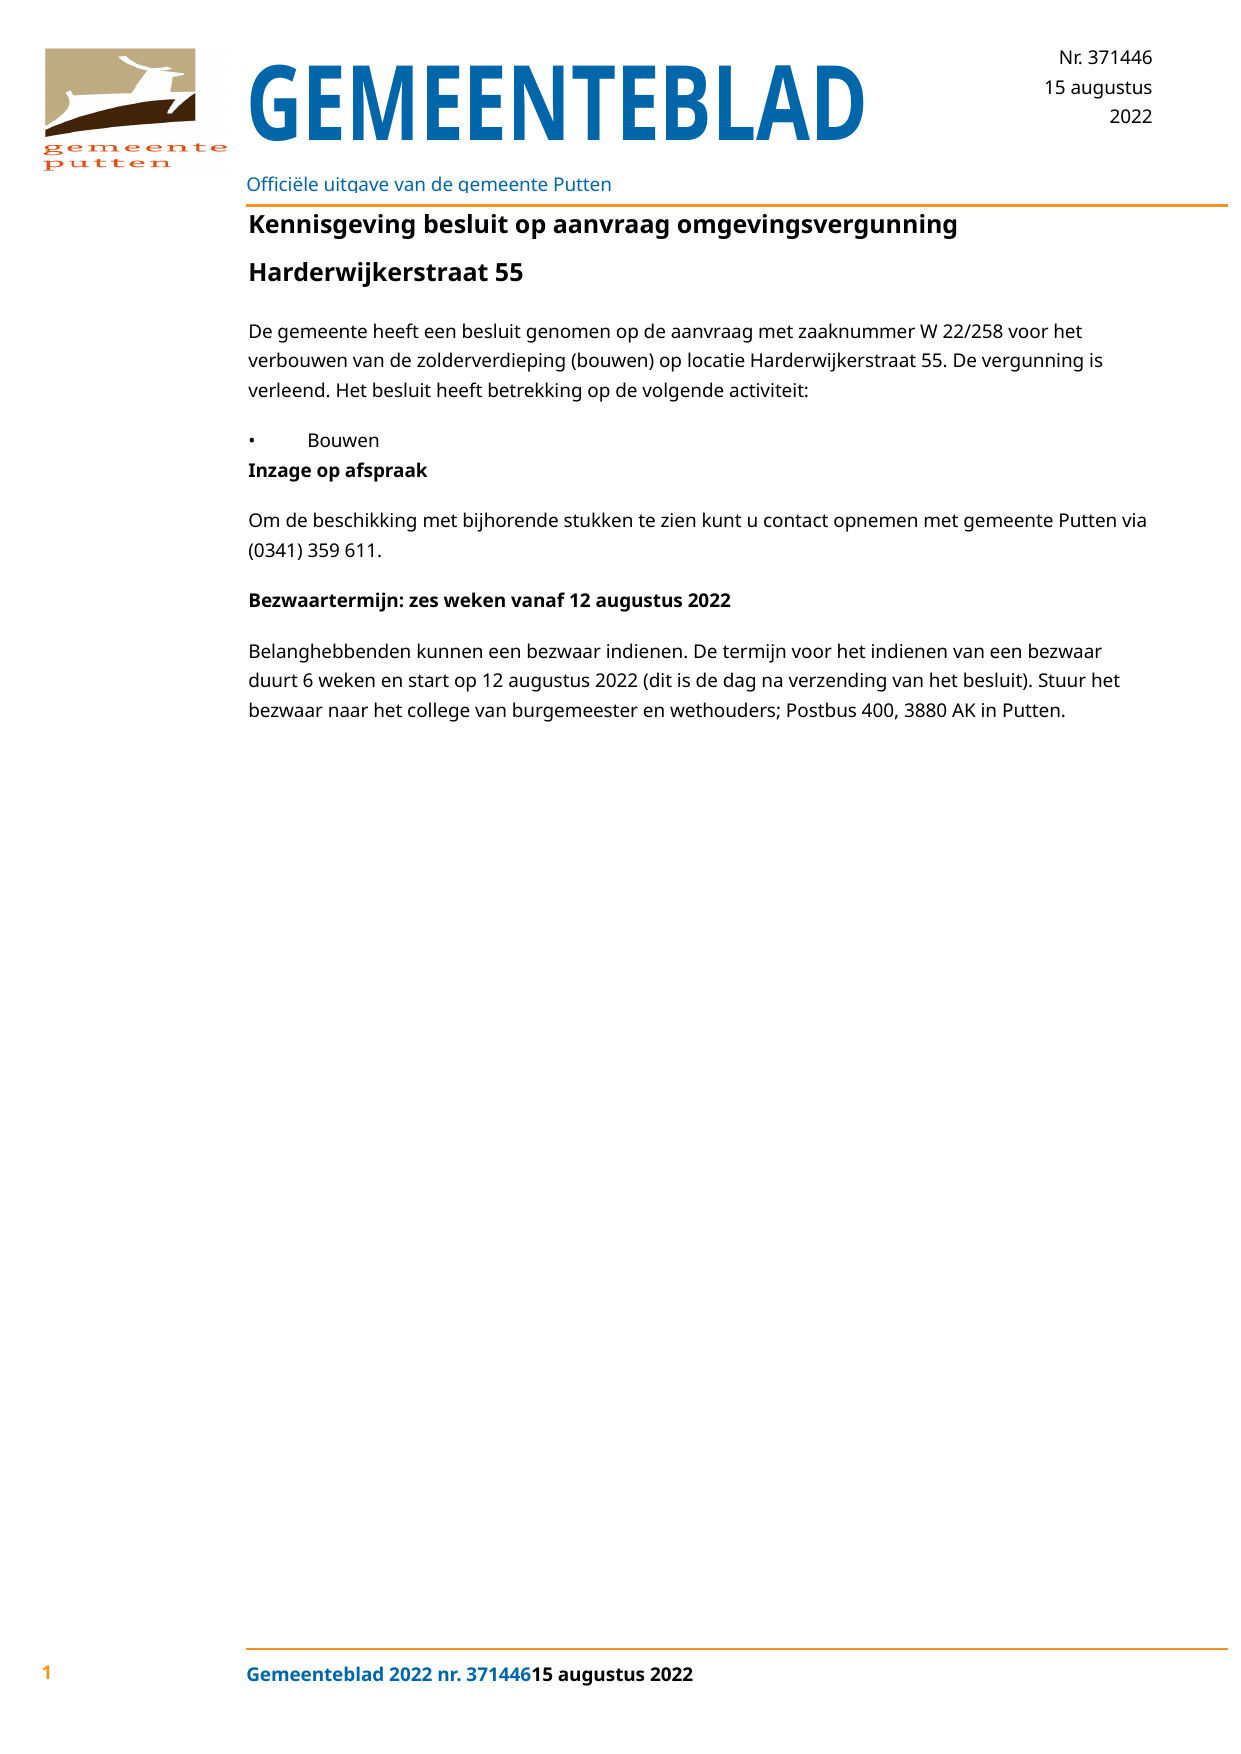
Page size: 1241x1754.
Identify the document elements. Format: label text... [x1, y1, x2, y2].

list Bouwen [248, 427, 1152, 453]
text Kennisgeving besluit op aanvraag omgevingsvergunning Harderwijkerstraat 55 [248, 207, 1152, 288]
text Inzage op afspraak [248, 457, 1152, 483]
picture [41, 47, 231, 172]
text Bezwaartermijn: zes weken vanaf 12 augustus 2022 [248, 587, 1152, 613]
text Om de beschikking met bijhorende stukken te zien kunt u contact opnemen met gemeente Putten via (0341) 359 611. [248, 507, 1152, 563]
text Belanghebbenden kunnen een bezwaar indienen. De termijn voor het indienen van een bezwaar duurt 6 weken en start op 12 augustus 2022 (dit is de dag na verzending van het besluit). Stuur het bezwaar naar het college van burgemeester en wethouders; Postbus 400, 3880 AK in Putten. [248, 638, 1152, 723]
text De gemeente heeft een besluit genomen op de aanvraag met zaaknummer W 22/258 voor het verbouwen van de zolderverdieping (bouwen) op locatie Harderwijkerstraat 55. De vergunning is verleend. Het besluit heeft betrekking op de volgende activiteit: [248, 318, 1152, 403]
